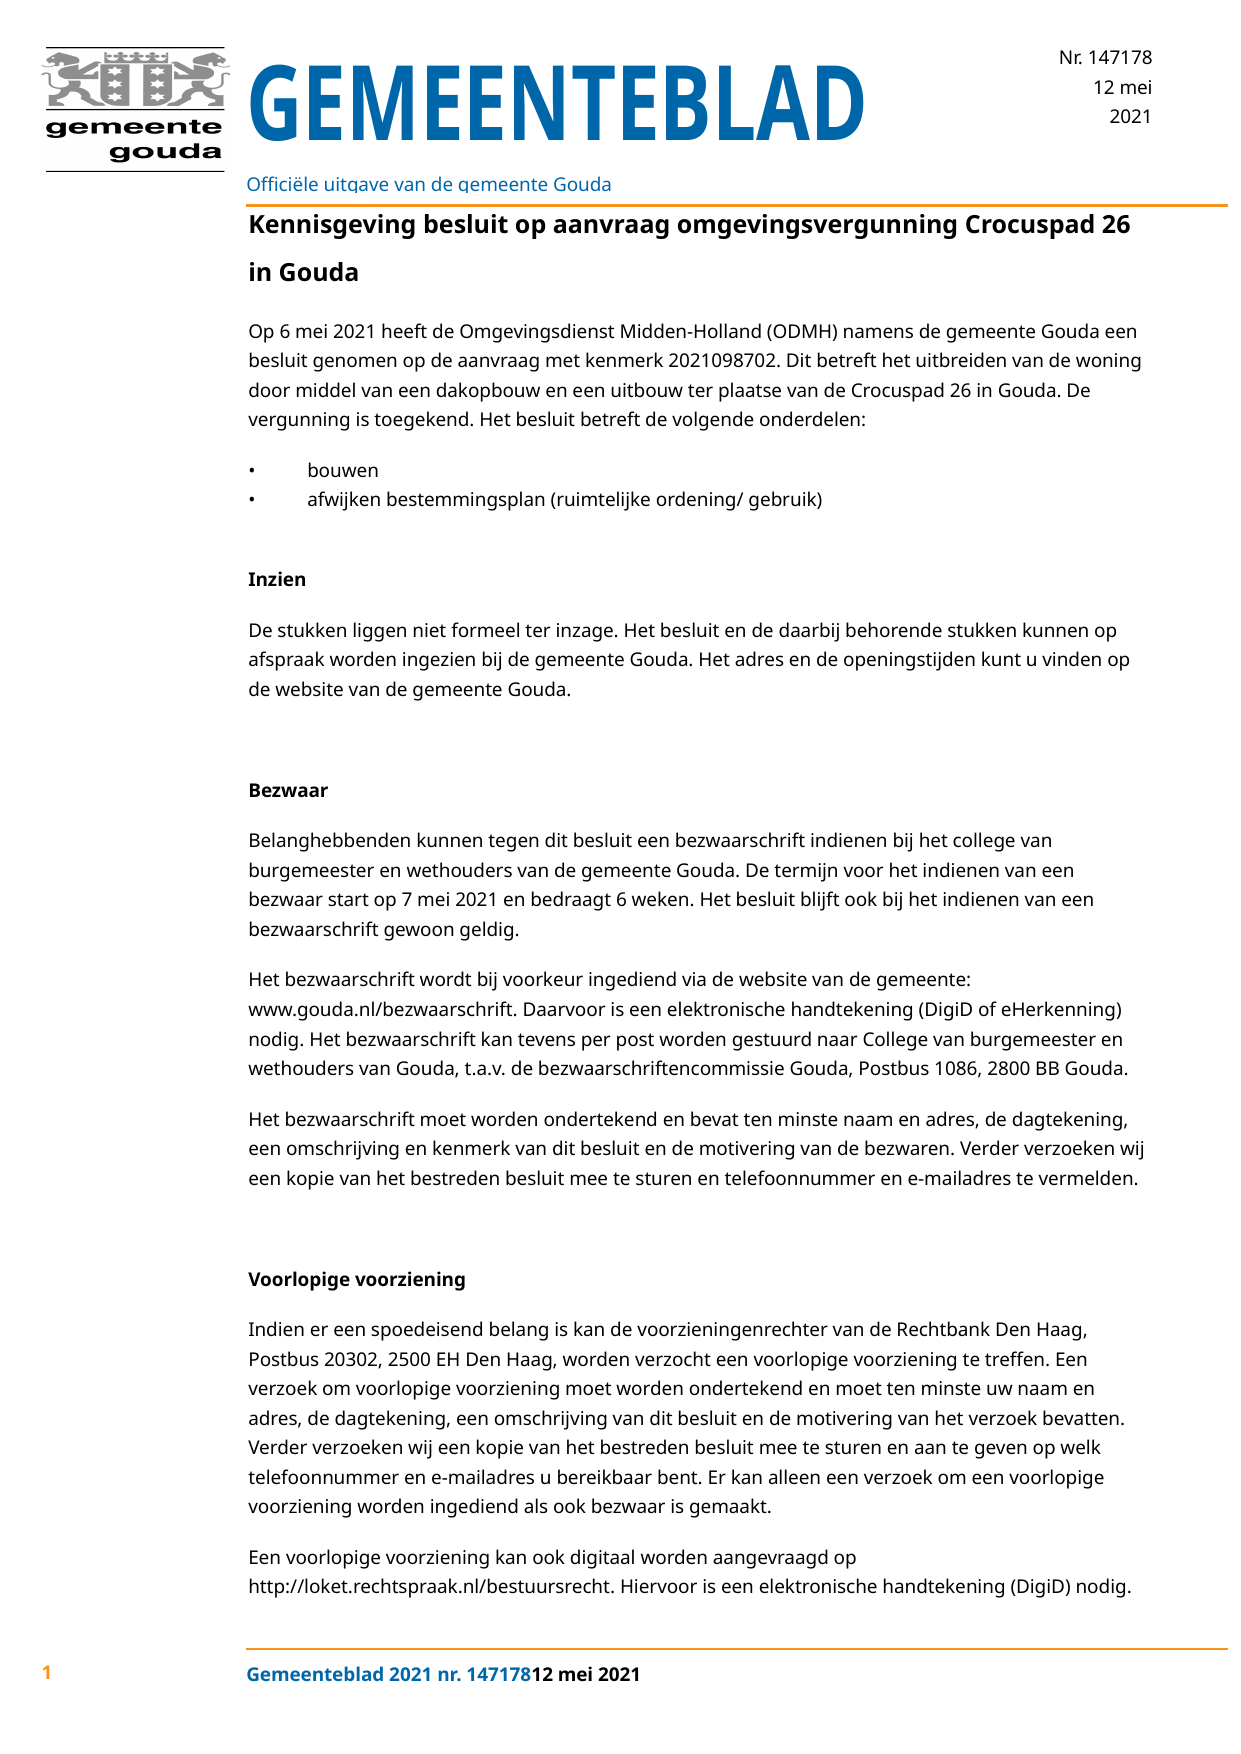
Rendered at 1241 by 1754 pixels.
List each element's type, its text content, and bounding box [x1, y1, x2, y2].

text Bezwaar [248, 777, 1152, 803]
picture [41, 47, 231, 172]
text Voorlopige voorziening [248, 1266, 1152, 1292]
text Het bezwaarschrift moet worden ondertekend en bevat ten minste naam en adres, de dagtekening, een omschrijving en kenmerk van dit besluit en de motivering van de bezwaren. Verder verzoeken wij een kopie van het bestreden besluit mee te sturen en telefoonnummer en e-mailadres te vermelden. [248, 1106, 1152, 1191]
text Inzien [248, 567, 1152, 592]
text Op 6 mei 2021 heeft de Omgevingsdienst Midden-Holland (ODMH) namens de gemeente Gouda een besluit genomen op de aanvraag met kenmerk 2021098702. Dit betreft het uitbreiden van de woning door middel van een dakopbouw en een uitbouw ter plaatse van de Crocuspad 26 in Gouda. De vergunning is toegekend. Het besluit betreft de volgende onderdelen: [248, 318, 1152, 432]
text Indien er een spoedeisend belang is kan de voorzieningenrechter van de Rechtbank Den Haag, Postbus 20302, 2500 EH Den Haag, worden verzocht een voorlopige voorziening te treffen. Een verzoek om voorlopige voorziening moet worden ondertekend en moet ten minste uw naam en adres, de dagtekening, een omschrijving van dit besluit en de motivering van het verzoek bevatten. Verder verzoeken wij een kopie van het bestreden besluit mee te sturen en aan te geven op welk telefoonnummer en e-mailadres u bereikbaar bent. Er kan alleen een verzoek om een voorlopige voorziening worden ingediend als ook bezwaar is gemaakt. [248, 1316, 1152, 1519]
text Kennisgeving besluit op aanvraag omgevingsvergunning Crocuspad 26 in Gouda [248, 207, 1152, 288]
text Een voorlopige voorziening kan ook digitaal worden aangevraagd op http://loket.rechtspraak.nl/bestuursrecht. Hiervoor is een elektronische handtekening (DigiD) nodig. [248, 1544, 1152, 1599]
list bouwen [248, 457, 1152, 483]
list afwijken bestemmingsplan (ruimtelijke ordening/ gebruik) [248, 487, 1152, 512]
text Het bezwaarschrift wordt bij voorkeur ingediend via de website van de gemeente: www.gouda.nl/bezwaarschrift. Daarvoor is een elektronische handtekening (DigiD of eHerkenning) nodig. Het bezwaarschrift kan tevens per post worden gestuurd naar College van burgemeester en wethouders van Gouda, t.a.v. de bezwaarschriftencommissie Gouda, Postbus 1086, 2800 BB Gouda. [248, 967, 1152, 1081]
text Belanghebbenden kunnen tegen dit besluit een bezwaarschrift indienen bij het college van burgemeester en wethouders van de gemeente Gouda. De termijn voor het indienen van een bezwaar start op 7 mei 2021 en bedraagt 6 weken. Het besluit blijft ook bij het indienen van een bezwaarschrift gewoon geldig. [248, 827, 1152, 942]
text De stukken liggen niet formeel ter inzage. Het besluit en de daarbij behorende stukken kunnen op afspraak worden ingezien bij de gemeente Gouda. Het adres en de openingstijden kunt u vinden op de website van de gemeente Gouda. [248, 617, 1152, 702]
